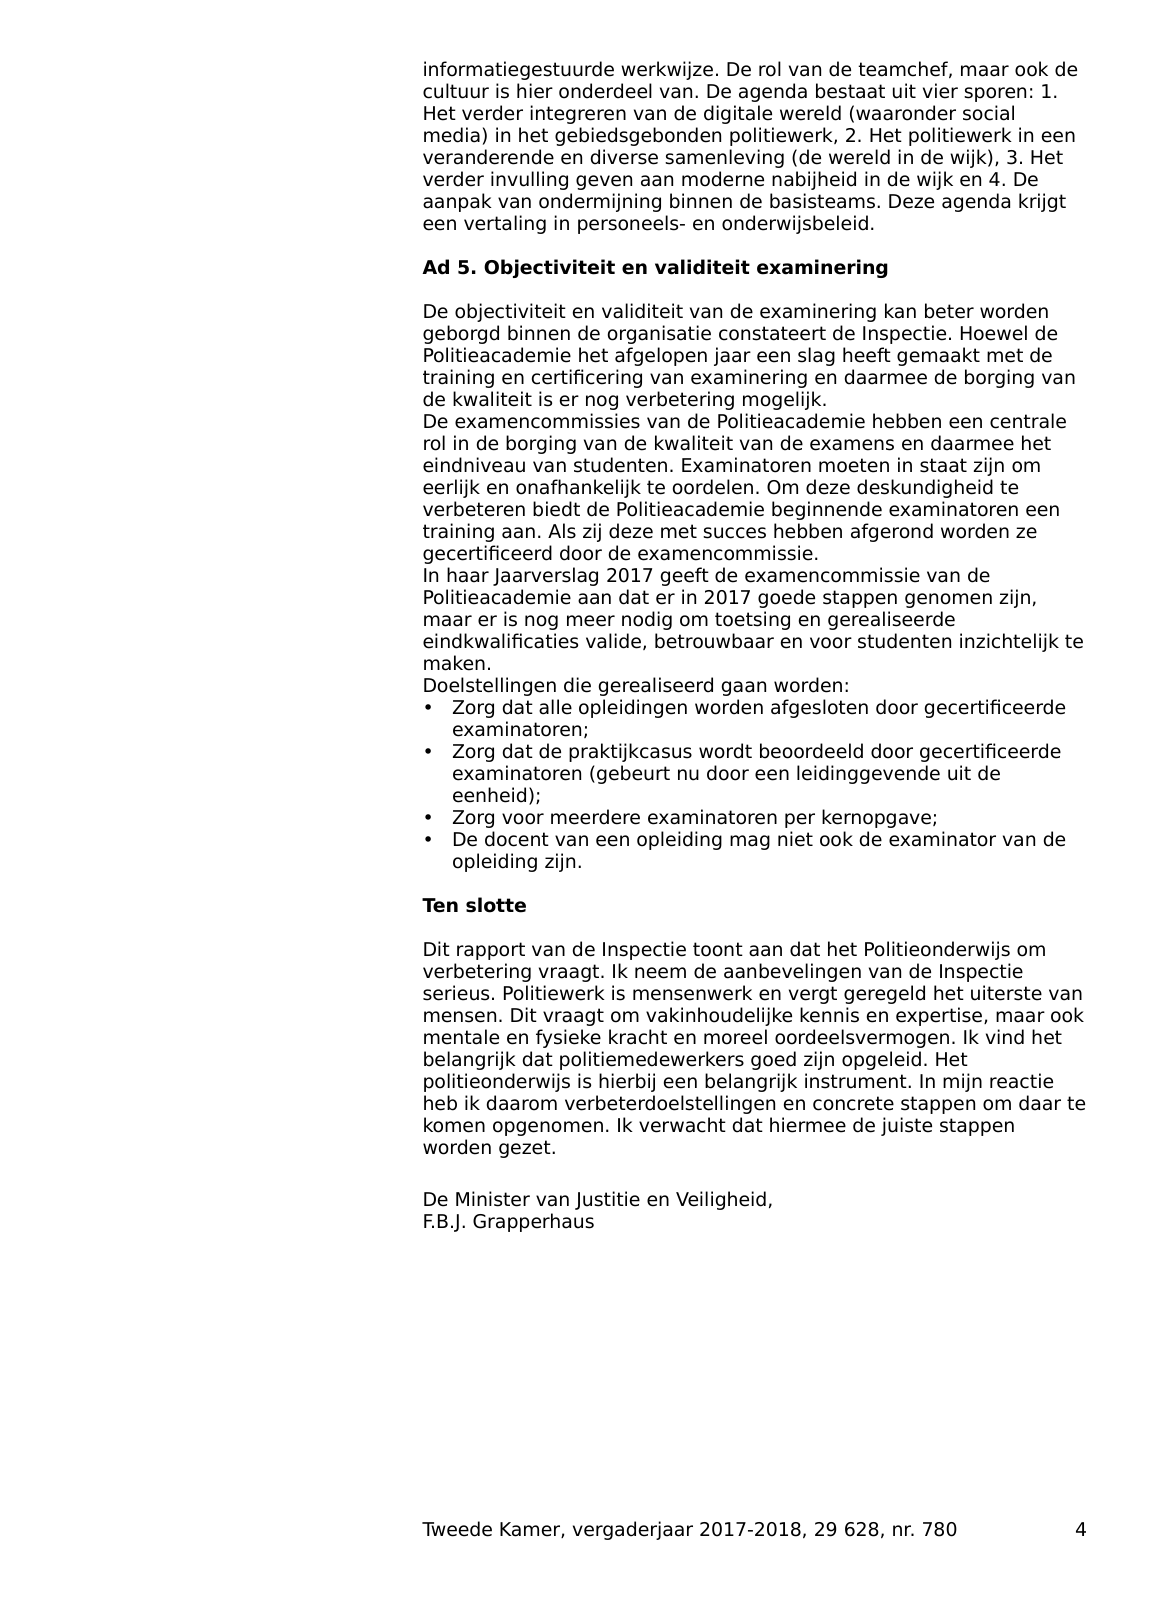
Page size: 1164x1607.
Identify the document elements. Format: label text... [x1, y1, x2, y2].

text • Zorg dat alle opleidingen worden afgesloten door gecertificeerde examinatoren; [422, 697, 1087, 741]
text Dit rapport van de Inspectie toont aan dat het Politieonderwijs om verbetering vraagt. Ik neem de aanbevelingen van de Inspectie serieus. Politiewerk is mensenwerk en vergt geregeld het uiterste van mensen. Dit vraagt om vakinhoudelijke kennis en expertise, maar ook mentale en fysieke kracht en moreel oordeelsvermogen. Ik vind het belangrijk dat politiemedewerkers goed zijn opgeleid. Het politieonderwijs is hierbij een belangrijk instrument. In mijn reactie heb ik daarom verbeterdoelstellingen en concrete stappen om daar te komen opgenomen. Ik verwacht dat hiermee de juiste stappen worden gezet. [422, 939, 1087, 1159]
text • De docent van een opleiding mag niet ook de examinator van de opleiding zijn. [422, 829, 1087, 873]
text De Minister van Justitie en Veiligheid, F.B.J. Grapperhaus [422, 1189, 1087, 1233]
subtitle Ten slotte [422, 895, 1087, 917]
text In haar Jaarverslag 2017 geeft de examencommissie van de Politieacademie aan dat er in 2017 goede stappen genomen zijn, maar er is nog meer nodig om toetsing en gerealiseerde eindkwalificaties valide, betrouwbaar en voor studenten inzichtelijk te maken. [422, 565, 1087, 675]
text • Zorg voor meerdere examinatoren per kernopgave; [422, 807, 1087, 829]
text informatiegestuurde werkwijze. De rol van de teamchef, maar ook de cultuur is hier onderdeel van. De agenda bestaat uit vier sporen: 1. Het verder integreren van de digitale wereld (waaronder social media) in het gebiedsgebonden politiewerk, 2. Het politiewerk in een veranderende en diverse samenleving (de wereld in de wijk), 3. Het verder invulling geven aan moderne nabijheid in de wijk en 4. De aanpak van ondermijning binnen de basisteams. Deze agenda krijgt een vertaling in personeels- en onderwijsbeleid. [422, 59, 1087, 235]
text De examencommissies van de Politieacademie hebben een centrale rol in de borging van de kwaliteit van de examens en daarmee het eindniveau van studenten. Examinatoren moeten in staat zijn om eerlijk en onafhankelijk te oordelen. Om deze deskundigheid te verbeteren biedt de Politieacademie beginnende examinatoren een training aan. Als zij deze met succes hebben afgerond worden ze gecertificeerd door de examencommissie. [422, 411, 1087, 565]
text De objectiviteit en validiteit van de examinering kan beter worden geborgd binnen de organisatie constateert de Inspectie. Hoewel de Politieacademie het afgelopen jaar een slag heeft gemaakt met de training en certificering van examinering en daarmee de borging van de kwaliteit is er nog verbetering mogelijk. [422, 301, 1087, 411]
text Doelstellingen die gerealiseerd gaan worden: [422, 675, 1087, 697]
text • Zorg dat de praktijkcasus wordt beoordeeld door gecertificeerde examinatoren (gebeurt nu door een leidinggevende uit de eenheid); [422, 741, 1087, 807]
subtitle Ad 5. Objectiviteit en validiteit examinering [422, 257, 1087, 279]
